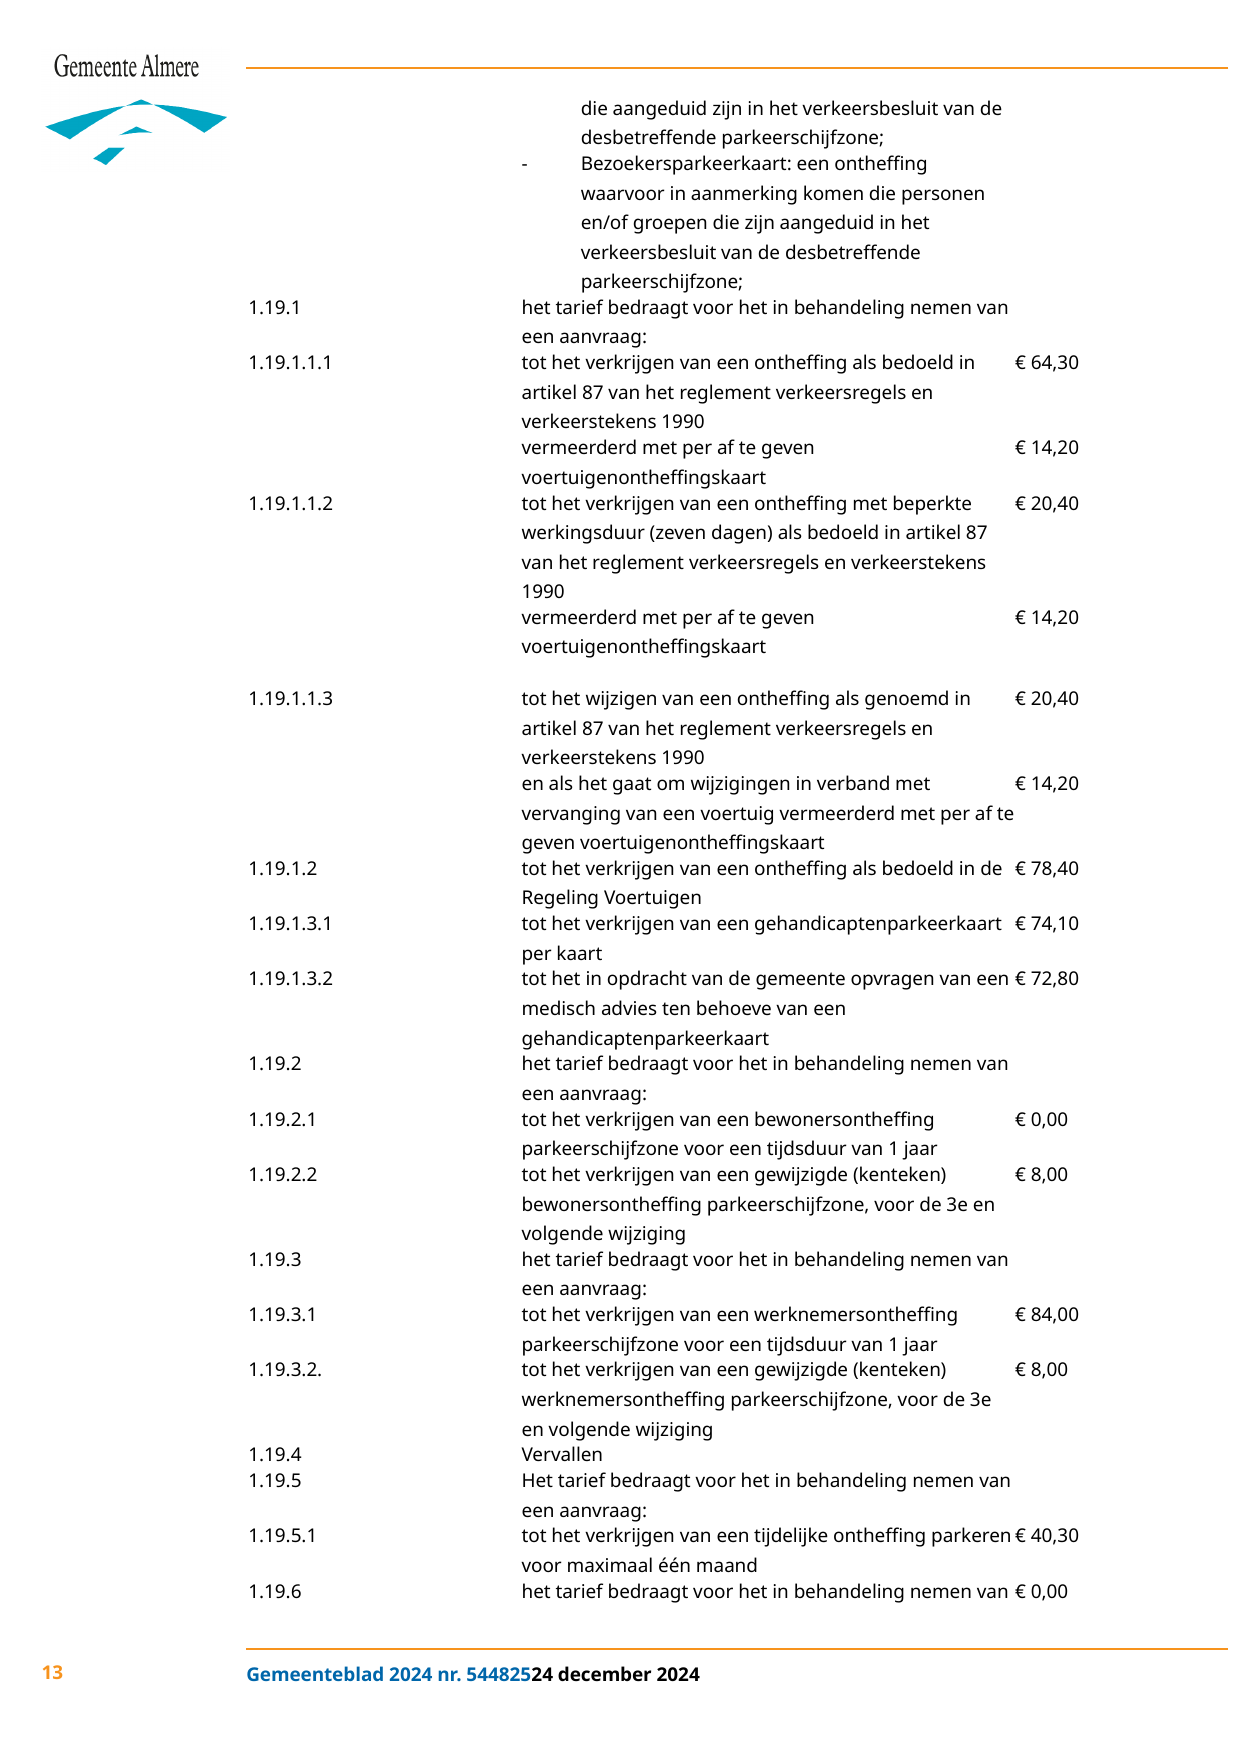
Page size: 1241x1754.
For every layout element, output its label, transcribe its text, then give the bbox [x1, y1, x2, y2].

table_cell [1015, 294, 1152, 349]
table_cell tot het in opdracht van de gemeente opvragen van een medisch advies ten behoeve van een gehandicaptenparkeerkaart [521, 966, 1015, 1051]
table_cell € 72,80 [1015, 966, 1152, 1051]
table_cell [248, 434, 521, 490]
table_cell 1.19.5.1 [248, 1523, 521, 1578]
table_cell 1.19.1.1.1 [248, 350, 521, 434]
table_cell € 78,40 [1015, 855, 1152, 910]
table_cell tot het verkrijgen van een gewijzigde (kenteken) werknemersontheffing parkeerschijfzone, voor de 3e en volgende wijziging [521, 1357, 1015, 1442]
table_cell € 74,10 [1015, 910, 1152, 966]
table_cell 1.19.1.3.2 [248, 966, 521, 1051]
picture [41, 47, 231, 172]
table_cell 1.19.6 [248, 1578, 521, 1604]
table_cell [1015, 95, 1152, 150]
table_cell tot het wijzigen van een ontheffing als genoemd in artikel 87 van het reglement verkeersregels en verkeerstekens 1990 [521, 685, 1015, 770]
table_cell € 20,40 [1015, 685, 1152, 770]
table_cell 1.19.2 [248, 1051, 521, 1106]
table_cell [1015, 1246, 1152, 1301]
table_cell Vervallen [521, 1442, 1015, 1467]
table_cell € 14,20 [1015, 604, 1152, 659]
table_cell het tarief bedraagt voor het in behandeling nemen van een aanvraag: [521, 1246, 1015, 1301]
table_cell € 0,00 [1015, 1578, 1152, 1604]
table_cell € 14,20 [1015, 434, 1152, 490]
table_cell [248, 150, 521, 294]
table_cell het tarief bedraagt voor het in behandeling nemen van een aanvraag: [521, 294, 1015, 349]
table_cell [248, 770, 521, 855]
table_cell 1.19.2.2 [248, 1161, 521, 1246]
table_cell [248, 95, 521, 150]
table_cell [248, 604, 521, 659]
table_cell € 0,00 [1015, 1106, 1152, 1161]
table_cell het tarief bedraagt voor het in behandeling nemen van [521, 1578, 1015, 1604]
table_cell € 14,20 [1015, 770, 1152, 855]
table_cell het tarief bedraagt voor het in behandeling nemen van een aanvraag: [521, 1051, 1015, 1106]
table_cell 1.19.3 [248, 1246, 521, 1301]
table_cell [1015, 1442, 1152, 1467]
table_cell € 40,30 [1015, 1523, 1152, 1578]
table_cell [1015, 660, 1152, 685]
table_cell 1.19.4 [248, 1442, 521, 1467]
table_cell € 64,30 [1015, 350, 1152, 434]
table_cell [1015, 150, 1152, 294]
table_cell 1.19.3.2. [248, 1357, 521, 1442]
table_cell [521, 660, 1015, 685]
table_cell 1.19.1.2 [248, 855, 521, 910]
table_cell en als het gaat om wijzigingen in verband met vervanging van een voertuig vermeerderd met per af te geven voertuigenontheffingskaart [521, 770, 1015, 855]
table_cell € 8,00 [1015, 1161, 1152, 1246]
table_cell 1.19.3.1 [248, 1301, 521, 1357]
table_cell tot het verkrijgen van een gewijzigde (kenteken) bewonersontheffing parkeerschijfzone, voor de 3e en volgende wijziging [521, 1161, 1015, 1246]
table_cell 1.19.1 [248, 294, 521, 349]
table_cell [1015, 1467, 1152, 1523]
table_cell 1.19.5 [248, 1467, 521, 1523]
table_cell vermeerderd met per af te geven voertuigenontheffingskaart [521, 434, 1015, 490]
table_cell € 84,00 [1015, 1301, 1152, 1357]
table_cell 1.19.1.1.2 [248, 490, 521, 604]
table_cell 1.19.1.1.3 [248, 685, 521, 770]
table_cell € 8,00 [1015, 1357, 1152, 1442]
table_cell tot het verkrijgen van een ontheffing als bedoeld in artikel 87 van het reglement verkeersregels en verkeerstekens 1990 [521, 350, 1015, 434]
table_cell tot het verkrijgen van een bewonersontheffing parkeerschijfzone voor een tijdsduur van 1 jaar [521, 1106, 1015, 1161]
table_cell tot het verkrijgen van een tijdelijke ontheffing parkeren voor maximaal één maand [521, 1523, 1015, 1578]
table_cell tot het verkrijgen van een werknemersontheffing parkeerschijfzone voor een tijdsduur van 1 jaar [521, 1301, 1015, 1357]
table_cell vermeerderd met per af te geven voertuigenontheffingskaart [521, 604, 1015, 659]
table_cell 1.19.2.1 [248, 1106, 521, 1161]
table_cell tot het verkrijgen van een ontheffing als bedoeld in de Regeling Voertuigen [521, 855, 1015, 910]
table_cell Bezoekersparkeerkaart: een ontheffing waarvoor in aanmerking komen die personen en/of groepen die zijn aangeduid in het verkeersbesluit van de desbetreffende parkeerschijfzone; [521, 150, 1015, 294]
table_cell Het tarief bedraagt voor het in behandeling nemen van een aanvraag: [521, 1467, 1015, 1523]
table_cell [1015, 1051, 1152, 1106]
table_cell € 20,40 [1015, 490, 1152, 604]
table_cell tot het verkrijgen van een gehandicaptenparkeerkaart per kaart [521, 910, 1015, 966]
table_cell tot het verkrijgen van een ontheffing met beperkte werkingsduur (zeven dagen) als bedoeld in artikel 87 van het reglement verkeersregels en verkeerstekens 1990 [521, 490, 1015, 604]
table_cell [248, 660, 521, 685]
table_cell die aangeduid zijn in het verkeersbesluit van de desbetreffende parkeerschijfzone; [521, 95, 1015, 150]
table_cell 1.19.1.3.1 [248, 910, 521, 966]
